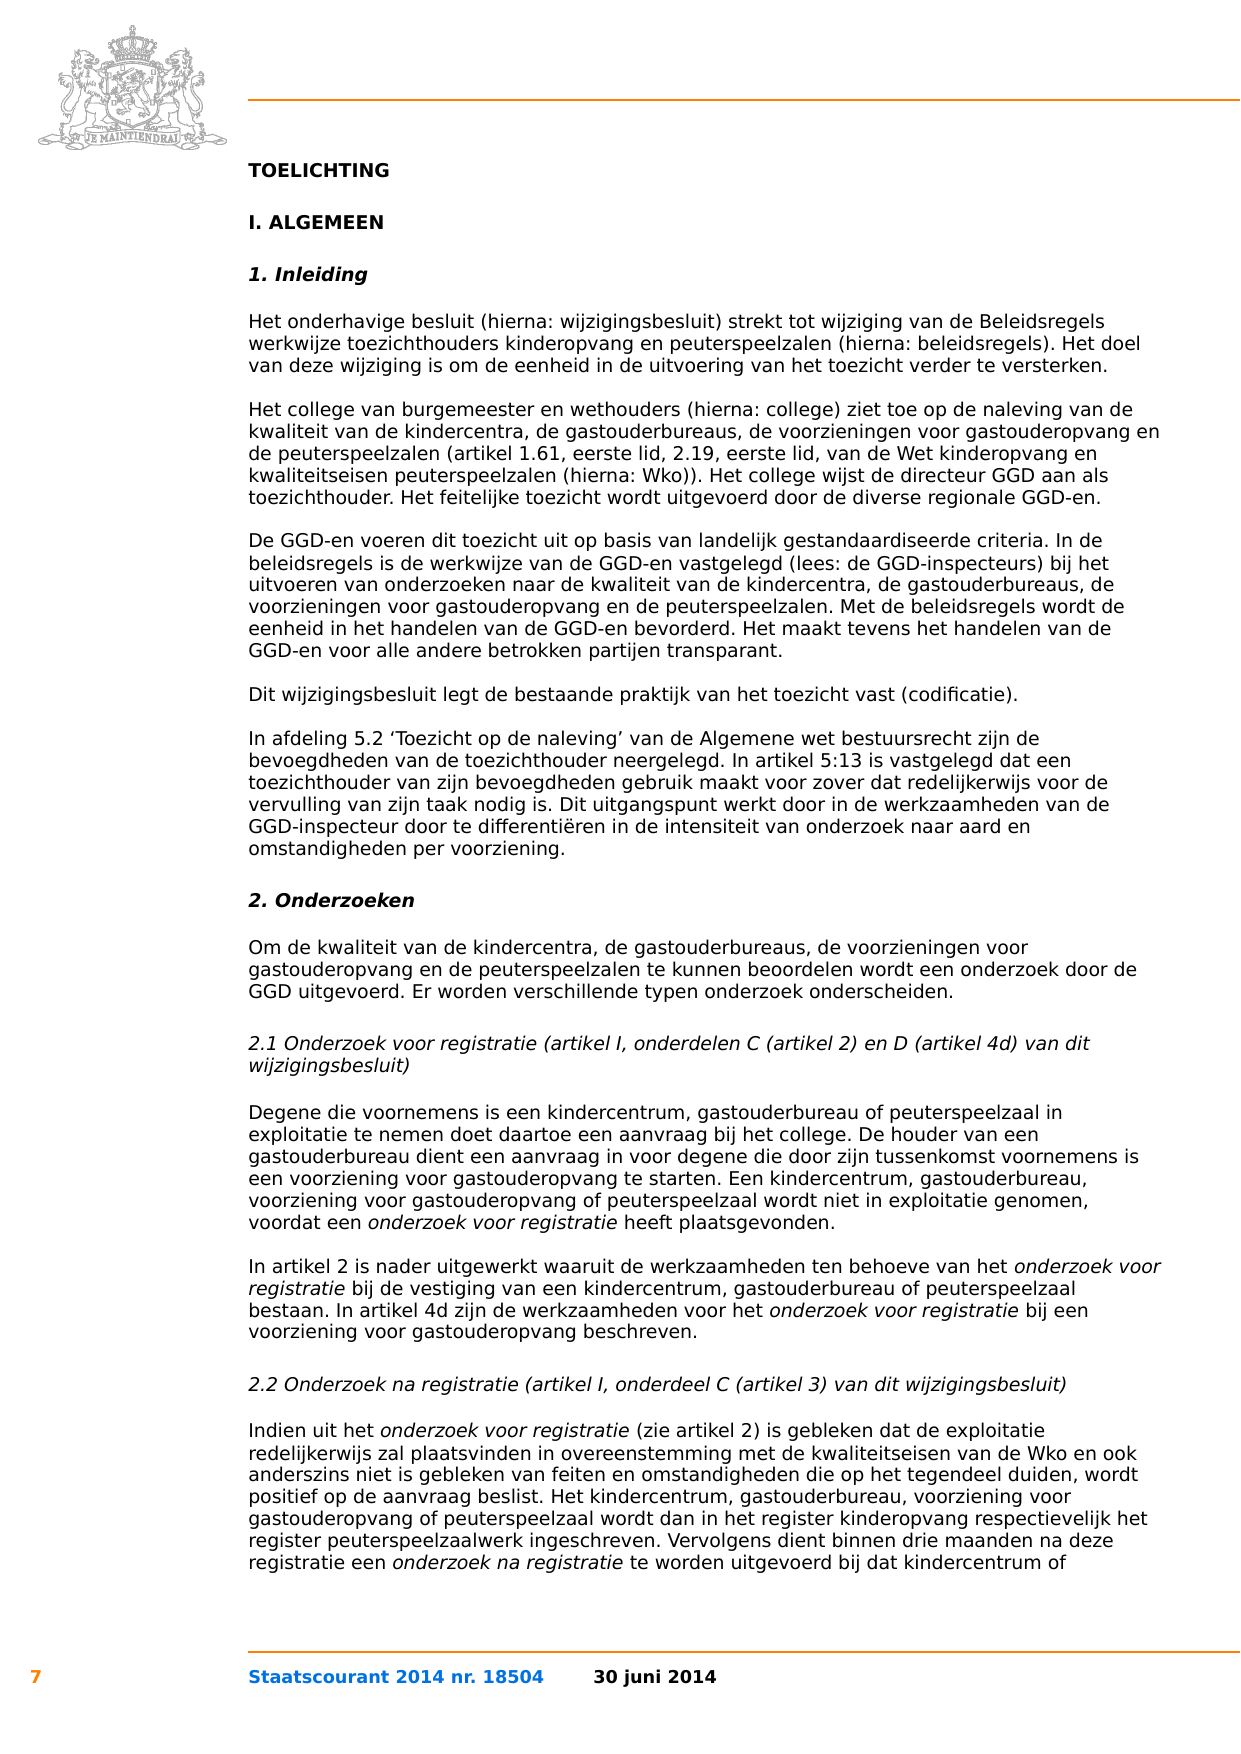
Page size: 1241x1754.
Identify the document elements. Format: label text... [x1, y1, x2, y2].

text Om de kwaliteit van de kindercentra, de gastouderbureaus, de voorzieningen voor gastouderopvang en de peuterspeelzalen te kunnen beoordelen wordt een onderzoek door de GGD uitgevoerd. Er worden verschillende typen onderzoek onderscheiden. [248, 937, 1163, 1003]
text Het college van burgemeester en wethouders (hierna: college) ziet toe op de naleving van de kwaliteit van de kindercentra, de gastouderbureaus, de voorzieningen voor gastouderopvang en de peuterspeelzalen (artikel 1.61, eerste lid, 2.19, eerste lid, van de Wet kinderopvang en kwaliteitseisen peuterspeelzalen (hierna: Wko)). Het college wijst de directeur GGD aan als toezichthouder. Het feitelijke toezicht wordt uitgevoerd door de diverse regionale GGD-en. [248, 399, 1163, 508]
text In afdeling 5.2 ‘Toezicht op de naleving’ van de Algemene wet bestuursrecht zijn de bevoegdheden van de toezichthouder neergelegd. In artikel 5:13 is vastgelegd dat een toezichthouder van zijn bevoegdheden gebruik maakt voor zover dat redelijkerwijs voor de vervulling van zijn taak nodig is. Dit uitgangspunt werkt door in de werkzaamheden van de GGD-inspecteur door te differentiëren in de intensiteit van onderzoek naar aard en omstandigheden per voorziening. [248, 728, 1163, 860]
text Degene die voornemens is een kindercentrum, gastouderbureau of peuterspeelzaal in exploitatie te nemen doet daartoe een aanvraag bij het college. De houder van een gastouderbureau dient een aanvraag in voor degene die door zijn tussenkomst voornemens is een voorziening voor gastouderopvang te starten. Een kindercentrum, gastouderbureau, voorziening voor gastouderopvang of peuterspeelzaal wordt niet in exploitatie genomen, voordat een onderzoek voor registratie heeft plaatsgevonden. [248, 1102, 1163, 1234]
subtitle I. ALGEMEEN [248, 212, 1163, 234]
text Het onderhavige besluit (hierna: wijzigingsbesluit) strekt tot wijziging van de Beleidsregels werkwijze toezichthouders kinderopvang en peuterspeelzalen (hierna: beleidsregels). Het doel van deze wijziging is om de eenheid in de uitvoering van het toezicht verder te versterken. [248, 311, 1163, 377]
subtitle 2.2 Onderzoek na registratie (artikel I, onderdeel C (artikel 3) van dit wijzigingsbesluit) [248, 1373, 1163, 1395]
subtitle TOELICHTING [248, 160, 1163, 182]
text In artikel 2 is nader uitgewerkt waaruit de werkzaamheden ten behoeve van het onderzoek voor registratie bij de vestiging van een kindercentrum, gastouderbureau of peuterspeelzaal bestaan. In artikel 4d zijn de werkzaamheden voor het onderzoek voor registratie bij een voorziening voor gastouderopvang beschreven. [248, 1256, 1163, 1343]
subtitle 2.1 Onderzoek voor registratie (artikel I, onderdelen C (artikel 2) en D (artikel 4d) van dit wijzigingsbesluit) [248, 1033, 1163, 1077]
text De GGD-en voeren dit toezicht uit op basis van landelijk gestandaardiseerde criteria. In de beleidsregels is de werkwijze van de GGD-en vastgelegd (lees: de GGD-inspecteurs) bij het uitvoeren van onderzoeken naar de kwaliteit van de kindercentra, de gastouderbureaus, de voorzieningen voor gastouderopvang en de peuterspeelzalen. Met de beleidsregels wordt de eenheid in het handelen van de GGD-en bevorderd. Het maakt tevens het handelen van de GGD-en voor alle andere betrokken partijen transparant. [248, 530, 1163, 662]
picture [38, 25, 227, 150]
text Dit wijzigingsbesluit legt de bestaande praktijk van het toezicht vast (codificatie). [248, 684, 1163, 706]
subtitle 1. Inleiding [248, 264, 1163, 286]
text Indien uit het onderzoek voor registratie (zie artikel 2) is gebleken dat de exploitatie redelijkerwijs zal plaatsvinden in overeenstemming met de kwaliteitseisen van de Wko en ook anderszins niet is gebleken van feiten en omstandigheden die op het tegendeel duiden, wordt positief op de aanvraag beslist. Het kindercentrum, gastouderbureau, voorziening voor gastouderopvang of peuterspeelzaal wordt dan in het register kinderopvang respectievelijk het register peuterspeelzaalwerk ingeschreven. Vervolgens dient binnen drie maanden na deze registratie een onderzoek na registratie te worden uitgevoerd bij dat kindercentrum of [248, 1420, 1163, 1574]
subtitle 2. Onderzoeken [248, 890, 1163, 912]
